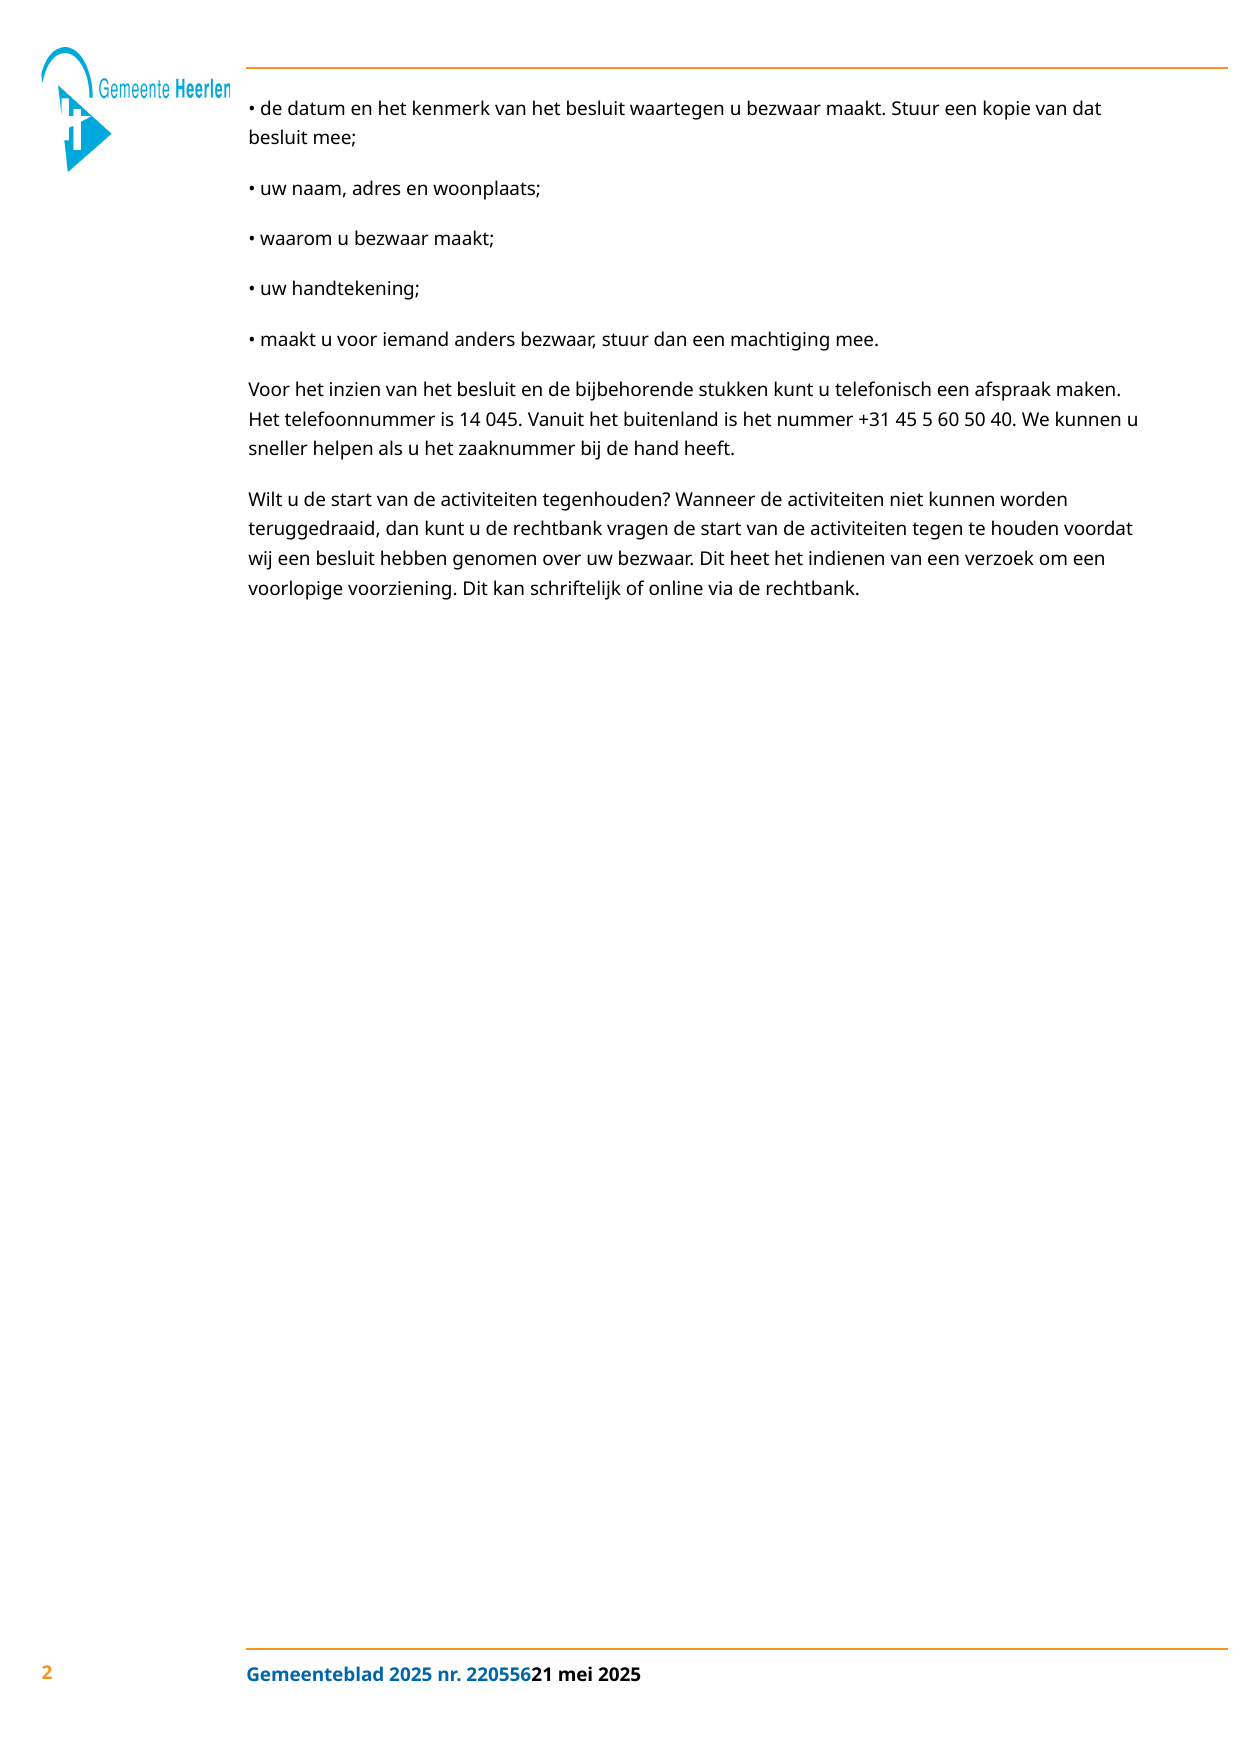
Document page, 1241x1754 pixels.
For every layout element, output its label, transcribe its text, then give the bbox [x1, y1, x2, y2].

picture [41, 47, 59, 70]
text • uw handtekening; [248, 276, 1152, 301]
text Wilt u de start van de activiteiten tegenhouden? Wanneer de activiteiten niet kunnen worden teruggedraaid, dan kunt u de rechtbank vragen de start van de activiteiten tegen te houden voordat wij een besluit hebben genomen over uw bezwaar. Dit heet het indienen van een verzoek om een voorlopige voorziening. Dit kan schriftelijk of online via de rechtbank. [248, 486, 1152, 601]
text • de datum en het kenmerk van het besluit waartegen u bezwaar maakt. Stuur een kopie van dat besluit mee; [248, 95, 1152, 150]
picture [41, 47, 231, 172]
text • maakt u voor iemand anders bezwaar, stuur dan een machtiging mee. [248, 326, 1152, 352]
text • uw naam, adres en woonplaats; [248, 175, 1152, 201]
text Voor het inzien van het besluit en de bijbehorende stukken kunt u telefonisch een afspraak maken. Het telefoonnummer is 14 045. Vanuit het buitenland is het nummer +31 45 5 60 50 40. We kunnen u sneller helpen als u het zaaknummer bij de hand heeft. [248, 376, 1152, 461]
text • waarom u bezwaar maakt; [248, 225, 1152, 251]
